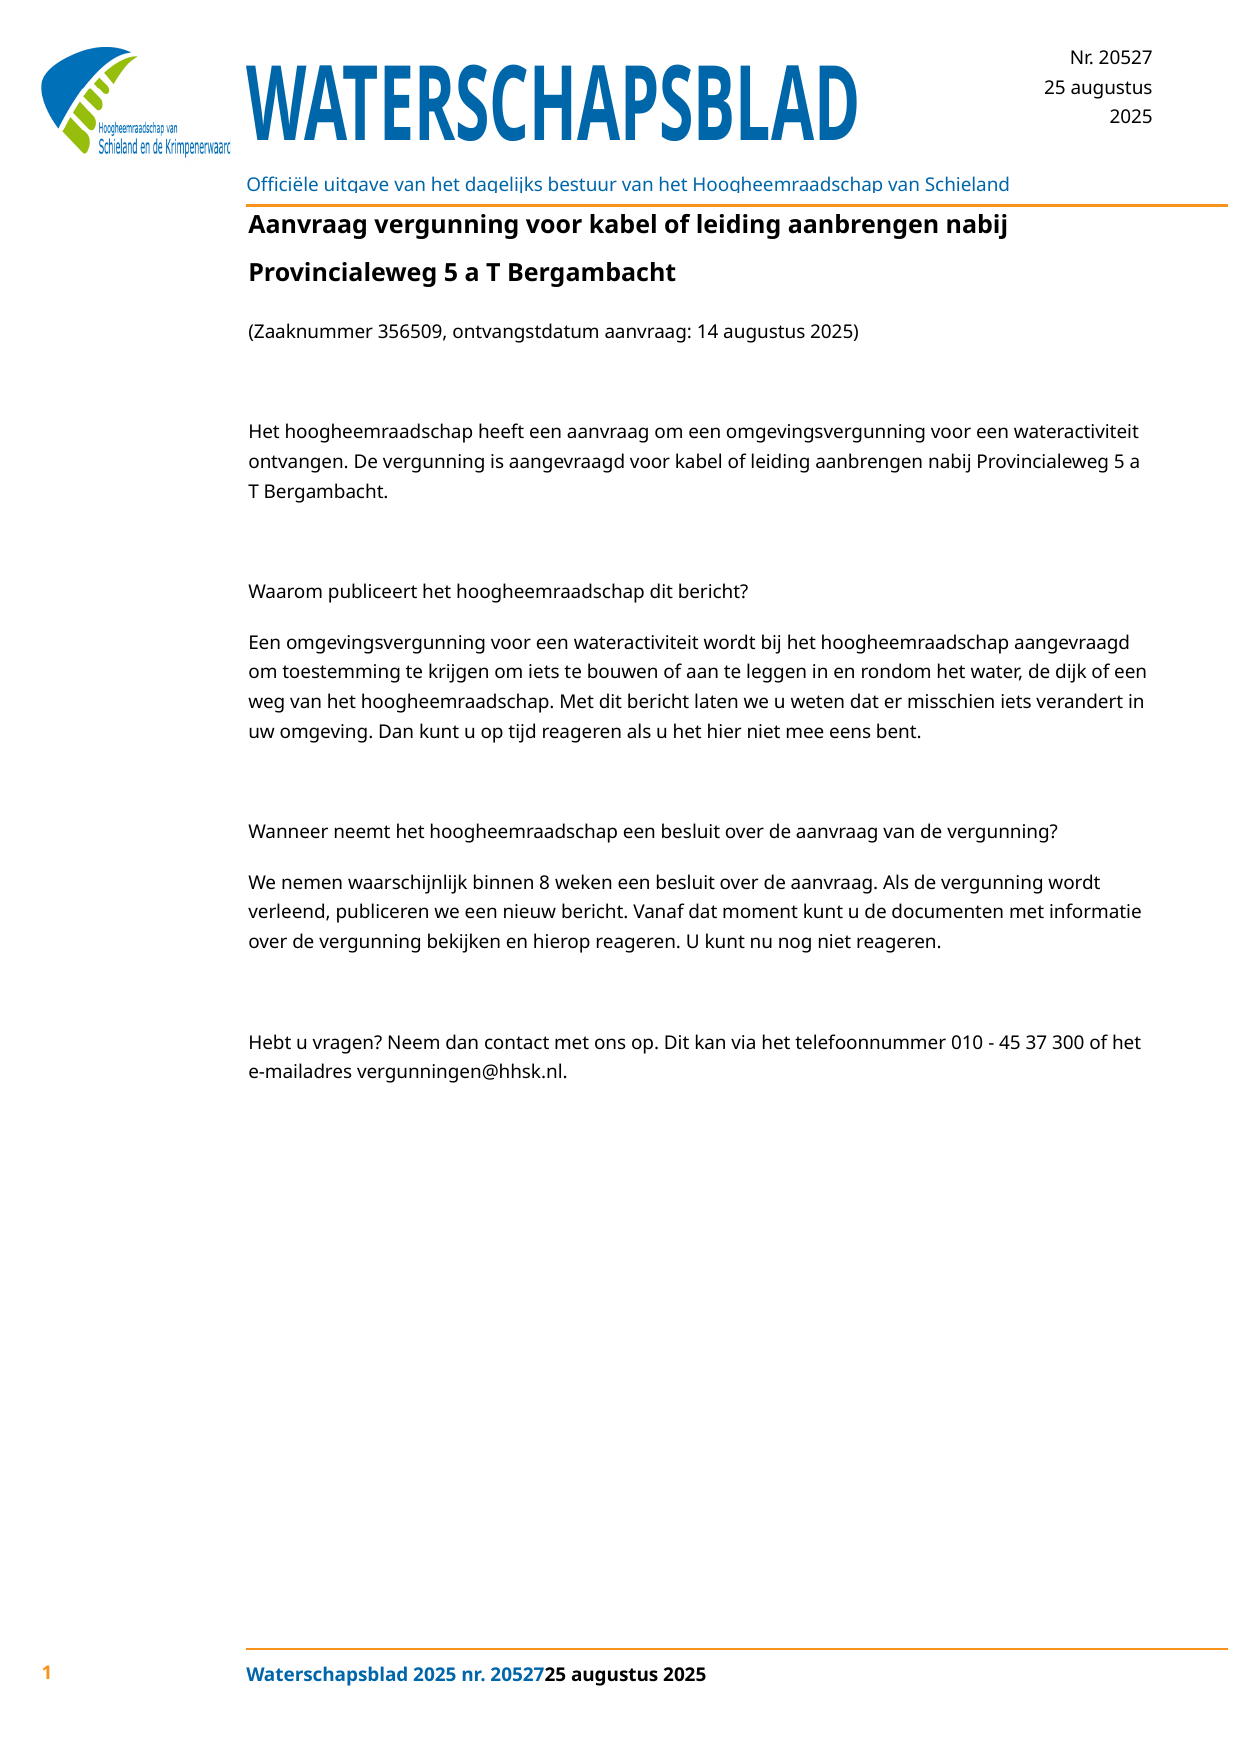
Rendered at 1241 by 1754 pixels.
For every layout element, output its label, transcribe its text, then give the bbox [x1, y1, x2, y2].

picture [41, 47, 231, 172]
text Het hoogheemraadschap heeft een aanvraag om een omgevingsvergunning voor een wateractiviteit ontvangen. De vergunning is aangevraagd voor kabel of leiding aanbrengen nabij Provincialeweg 5 a T Bergambacht. [248, 419, 1152, 504]
text Wanneer neemt het hoogheemraadschap een besluit over de aanvraag van de vergunning? [248, 819, 1152, 844]
text Hebt u vragen? Neem dan contact met ons op. Dit kan via het telefoonnummer 010 - 45 37 300 of het e-mailadres vergunningen@hhsk.nl. [248, 1029, 1152, 1084]
text (Zaaknummer 356509, ontvangstdatum aanvraag: 14 augustus 2025) [248, 318, 1152, 344]
text Waarom publiceert het hoogheemraadschap dit bericht? [248, 579, 1152, 604]
text Aanvraag vergunning voor kabel of leiding aanbrengen nabij Provincialeweg 5 a T Bergambacht [248, 207, 1152, 288]
text We nemen waarschijnlijk binnen 8 weken een besluit over de aanvraag. Als de vergunning wordt verleend, publiceren we een nieuw bericht. Vanaf dat moment kunt u de documenten met informatie over de vergunning bekijken en hierop reageren. U kunt nu nog niet reageren. [248, 869, 1152, 954]
text Een omgevingsvergunning voor een wateractiviteit wordt bij het hoogheemraadschap aangevraagd om toestemming te krijgen om iets te bouwen of aan te leggen in en rondom het water, de dijk of een weg van het hoogheemraadschap. Met dit bericht laten we u weten dat er misschien iets verandert in uw omgeving. Dan kunt u op tijd reageren als u het hier niet mee eens bent. [248, 629, 1152, 744]
